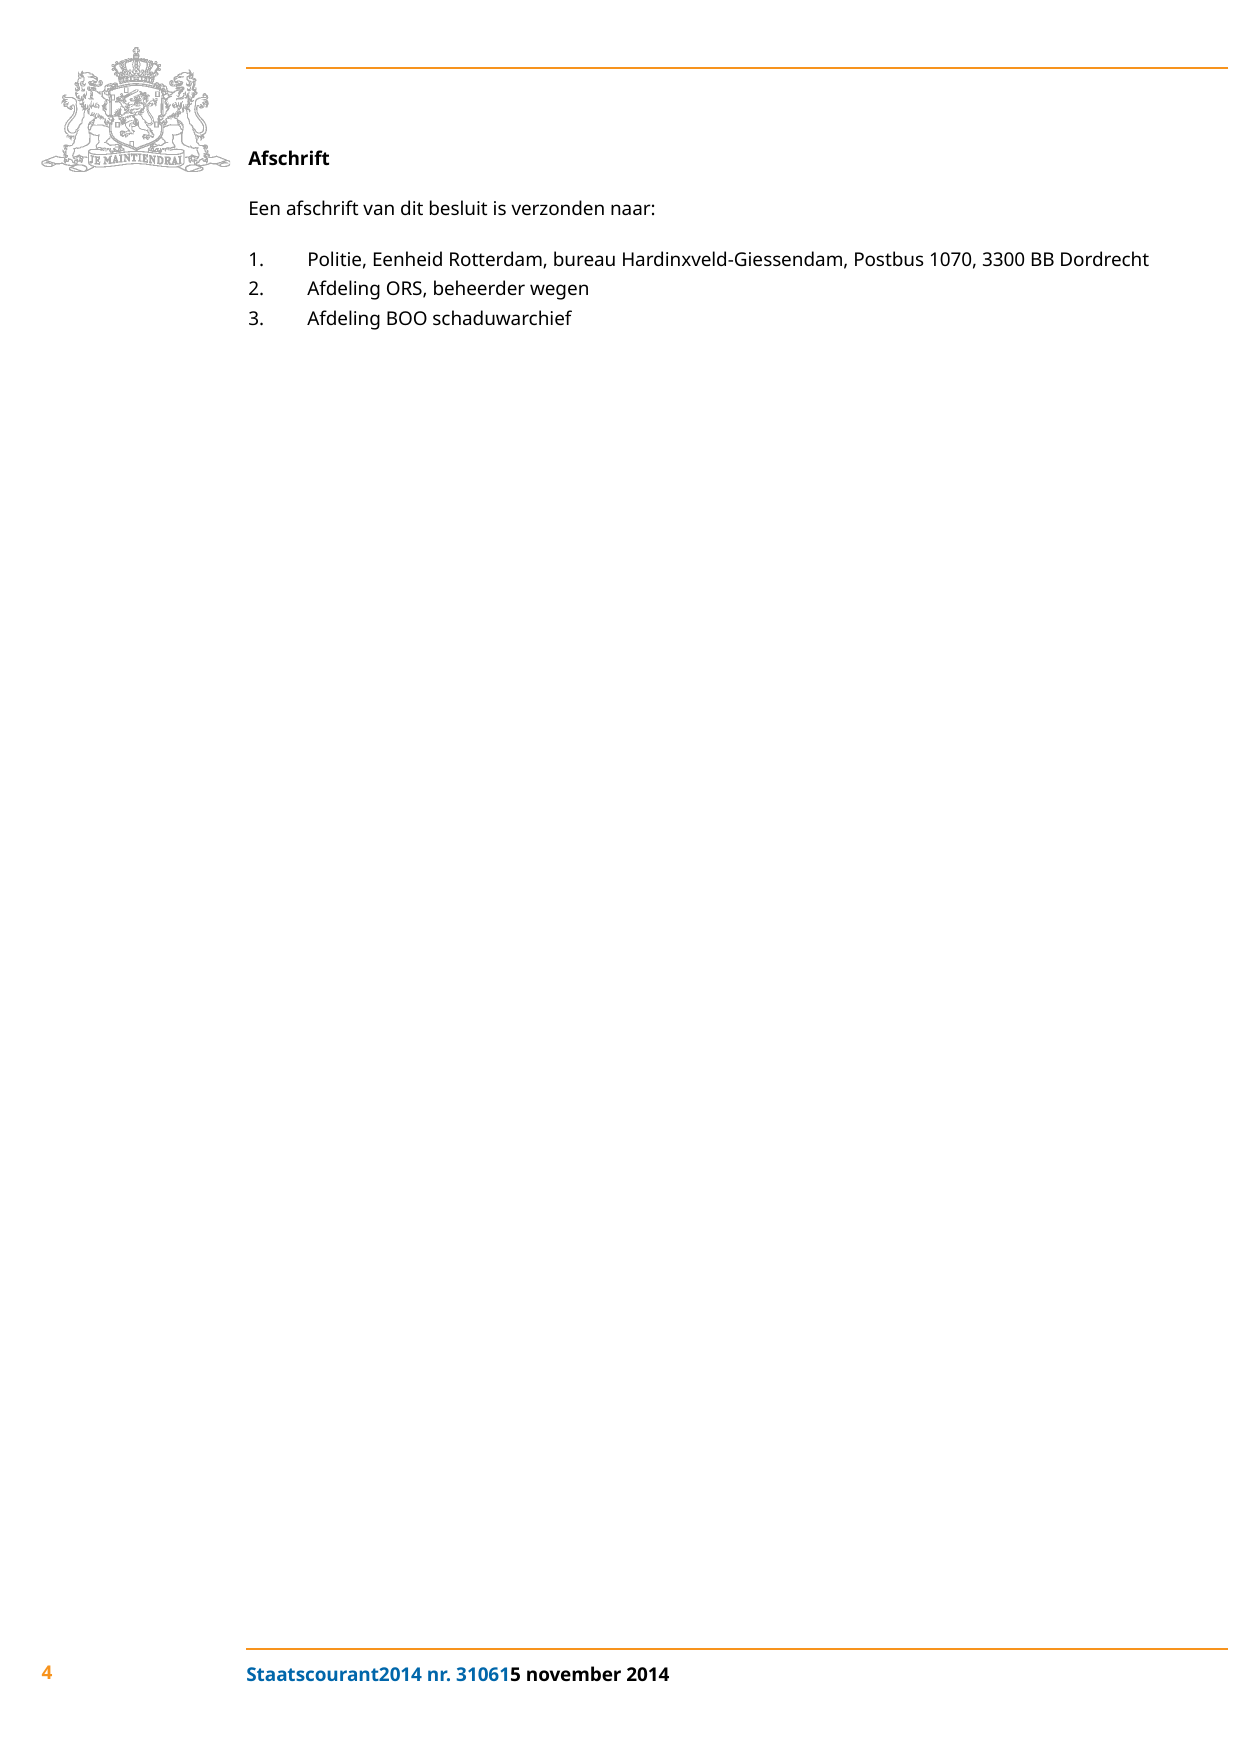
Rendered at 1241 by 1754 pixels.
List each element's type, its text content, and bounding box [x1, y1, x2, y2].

text Een afschrift van dit besluit is verzonden naar: [248, 196, 1152, 221]
text Afschrift [248, 145, 1152, 171]
picture [41, 47, 231, 172]
list Afdeling BOO schaduwarchief [248, 305, 1152, 331]
list Afdeling ORS, beheerder wegen [248, 276, 1152, 301]
list Politie, Eenheid Rotterdam, bureau Hardinxveld-Giessendam, Postbus 1070, 3300 BB Dordrecht [248, 246, 1152, 272]
